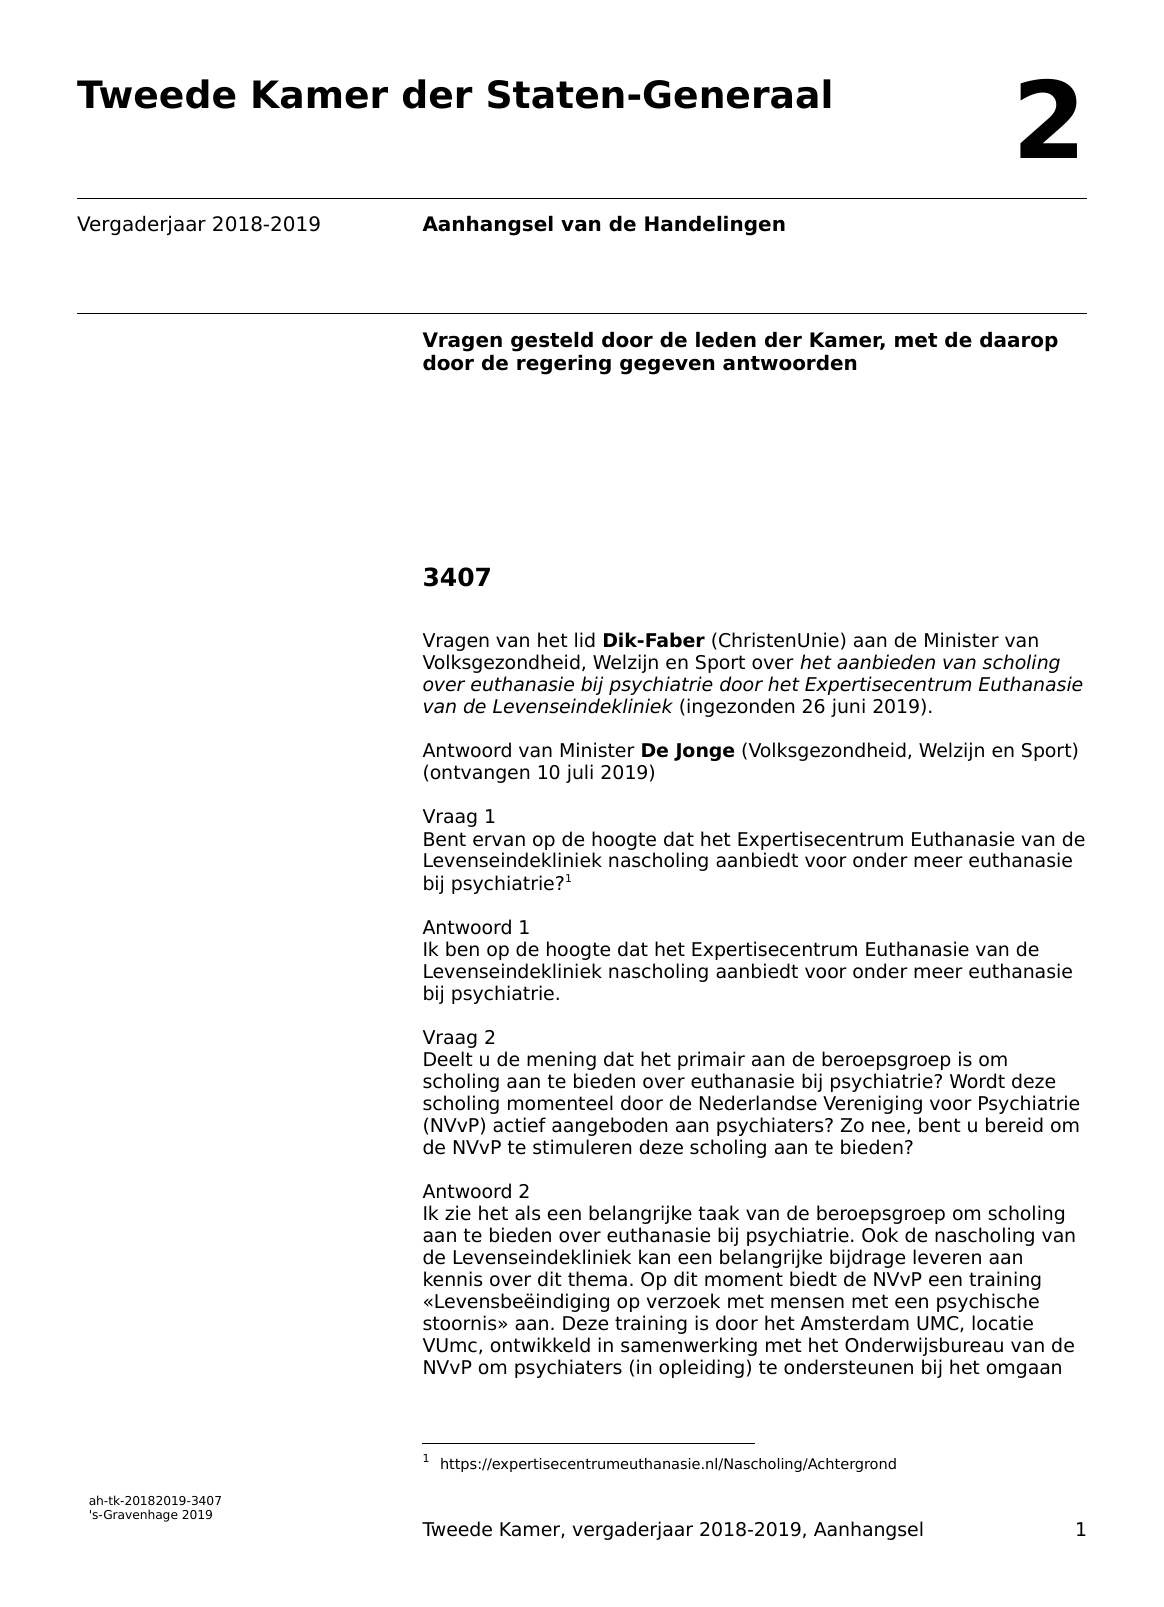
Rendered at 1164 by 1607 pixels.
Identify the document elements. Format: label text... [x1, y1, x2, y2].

table_cell [77, 314, 422, 375]
text Antwoord van Minister De Jonge (Volksgezondheid, Welzijn en Sport) (ontvangen 10 juli 2019) [422, 740, 1087, 784]
text 's-Gravenhage 2019 [88, 1508, 323, 1522]
table_cell Aanhangsel van de Handelingen [422, 199, 1087, 313]
text Vraag 1 [422, 806, 1087, 828]
text Bent ervan op de hoogte dat het Expertisecentrum Euthanasie van de Levenseindekliniek nascholing aanbiedt voor onder meer euthanasie bij psychiatrie? [422, 828, 1087, 894]
text Deelt u de mening dat het primair aan de beroepsgroep is om scholing aan te bieden over euthanasie bij psychiatrie? Wordt deze scholing momenteel door de Nederlandse Vereniging voor Psychiatrie (NVvP) actief aangeboden aan psychiaters? Zo nee, bent u bereid om de NVvP te stimuleren deze scholing aan te bieden? [422, 1049, 1087, 1158]
text Vraag 2 [422, 1027, 1087, 1049]
text Vragen van het lid Dik-Faber (ChristenUnie) aan de Minister van Volksgezondheid, Welzijn en Sport over het aanbieden van scholing over euthanasie bij psychiatrie door het Expertisecentrum Euthanasie van de Levenseindekliniek (ingezonden 26 juni 2019). [422, 630, 1087, 718]
text 3407 [422, 563, 1087, 592]
table_header Tweede Kamer der Staten-Generaal [77, 59, 886, 198]
table_cell Vragen gesteld door de leden der Kamer, met de daarop door de regering gegeven antwoorden [422, 314, 1087, 375]
text Ik ben op de hoogte dat het Expertisecentrum Euthanasie van de Levenseindekliniek nascholing aanbiedt voor onder meer euthanasie bij psychiatrie. [422, 938, 1087, 1004]
table_cell Vergaderjaar 2018-2019 [77, 199, 422, 313]
text Antwoord 1 [422, 917, 1087, 938]
text Antwoord 2 [422, 1181, 1087, 1203]
text https://expertisecentrumeuthanasie.nl/Nascholing/Achtergrond [422, 1452, 1087, 1474]
table_header 2 [886, 59, 1087, 198]
text Ik zie het als een belangrijke taak van de beroepsgroep om scholing aan te bieden over euthanasie bij psychiatrie. Ook de nascholing van de Levenseindekliniek kan een belangrijke bijdrage leveren aan kennis over dit thema. Op dit moment biedt de NVvP een training «Levensbeëindiging op verzoek met mensen met een psychische stoornis» aan. Deze training is door het Amsterdam UMC, locatie VUmc, ontwikkeld in samenwerking met het Onderwijsbureau van de NVvP om psychiaters (in opleiding) te ondersteunen bij het omgaan [422, 1203, 1087, 1378]
text ah-tk-20182019-3407 [88, 1494, 323, 1508]
